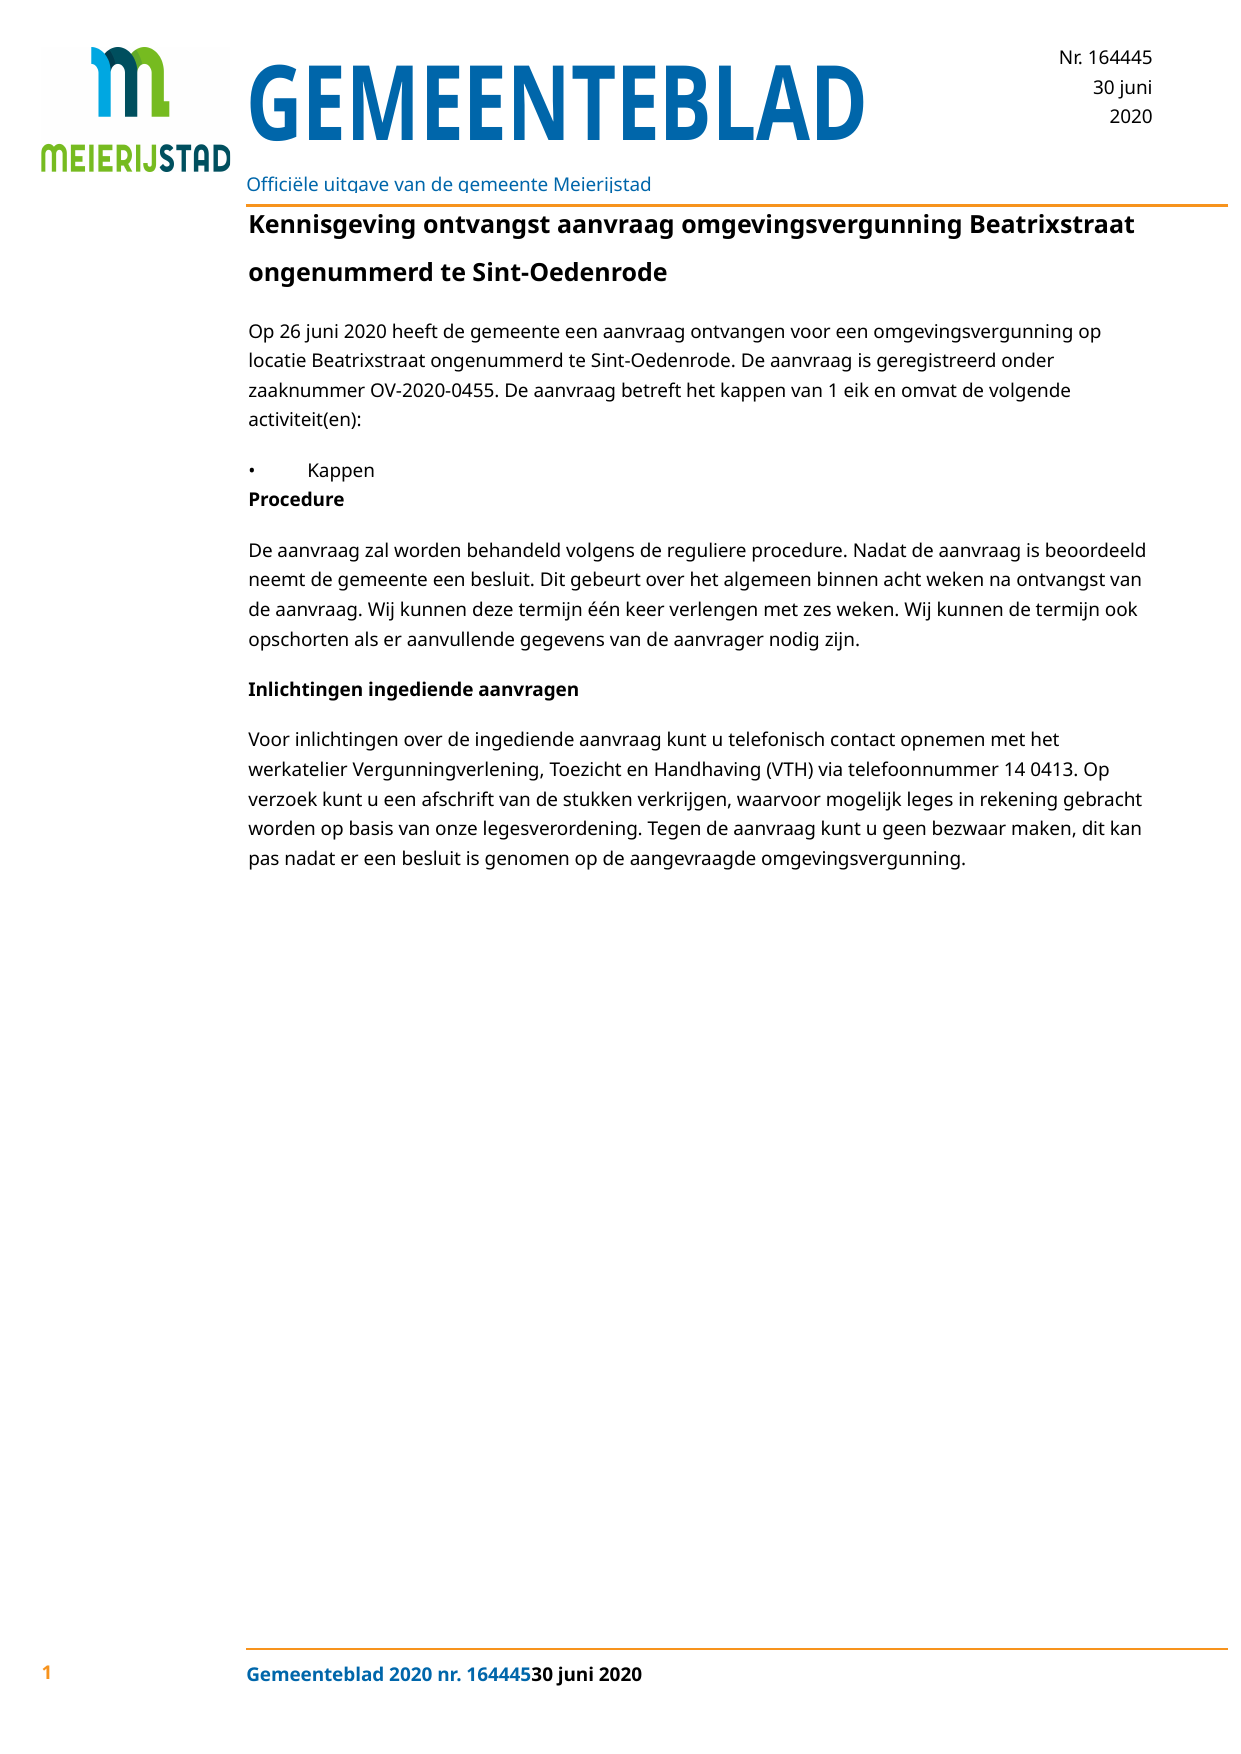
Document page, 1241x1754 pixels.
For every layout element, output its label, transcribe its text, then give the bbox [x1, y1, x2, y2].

picture [41, 47, 231, 172]
list Kappen [248, 457, 1152, 483]
text Kennisgeving ontvangst aanvraag omgevingsvergunning Beatrixstraat ongenummerd te Sint-Oedenrode [248, 207, 1152, 288]
text Procedure [248, 487, 1152, 512]
text Op 26 juni 2020 heeft de gemeente een aanvraag ontvangen voor een omgevingsvergunning op locatie Beatrixstraat ongenummerd te Sint-Oedenrode. De aanvraag is geregistreerd onder zaaknummer OV-2020-0455. De aanvraag betreft het kappen van 1 eik en omvat de volgende activiteit(en): [248, 318, 1152, 432]
text De aanvraag zal worden behandeld volgens de reguliere procedure. Nadat de aanvraag is beoordeeld neemt de gemeente een besluit. Dit gebeurt over het algemeen binnen acht weken na ontvangst van de aanvraag. Wij kunnen deze termijn één keer verlengen met zes weken. Wij kunnen de termijn ook opschorten als er aanvullende gegevens van de aanvrager nodig zijn. [248, 537, 1152, 652]
text Inlichtingen ingediende aanvragen [248, 676, 1152, 702]
text Voor inlichtingen over de ingediende aanvraag kunt u telefonisch contact opnemen met het werkatelier Vergunningverlening, Toezicht en Handhaving (VTH) via telefoonnummer 14 0413. Op verzoek kunt u een afschrift van de stukken verkrijgen, waarvoor mogelijk leges in rekening gebracht worden op basis van onze legesverordening. Tegen de aanvraag kunt u geen bezwaar maken, dit kan pas nadat er een besluit is genomen op de aangevraagde omgevingsvergunning. [248, 727, 1152, 871]
